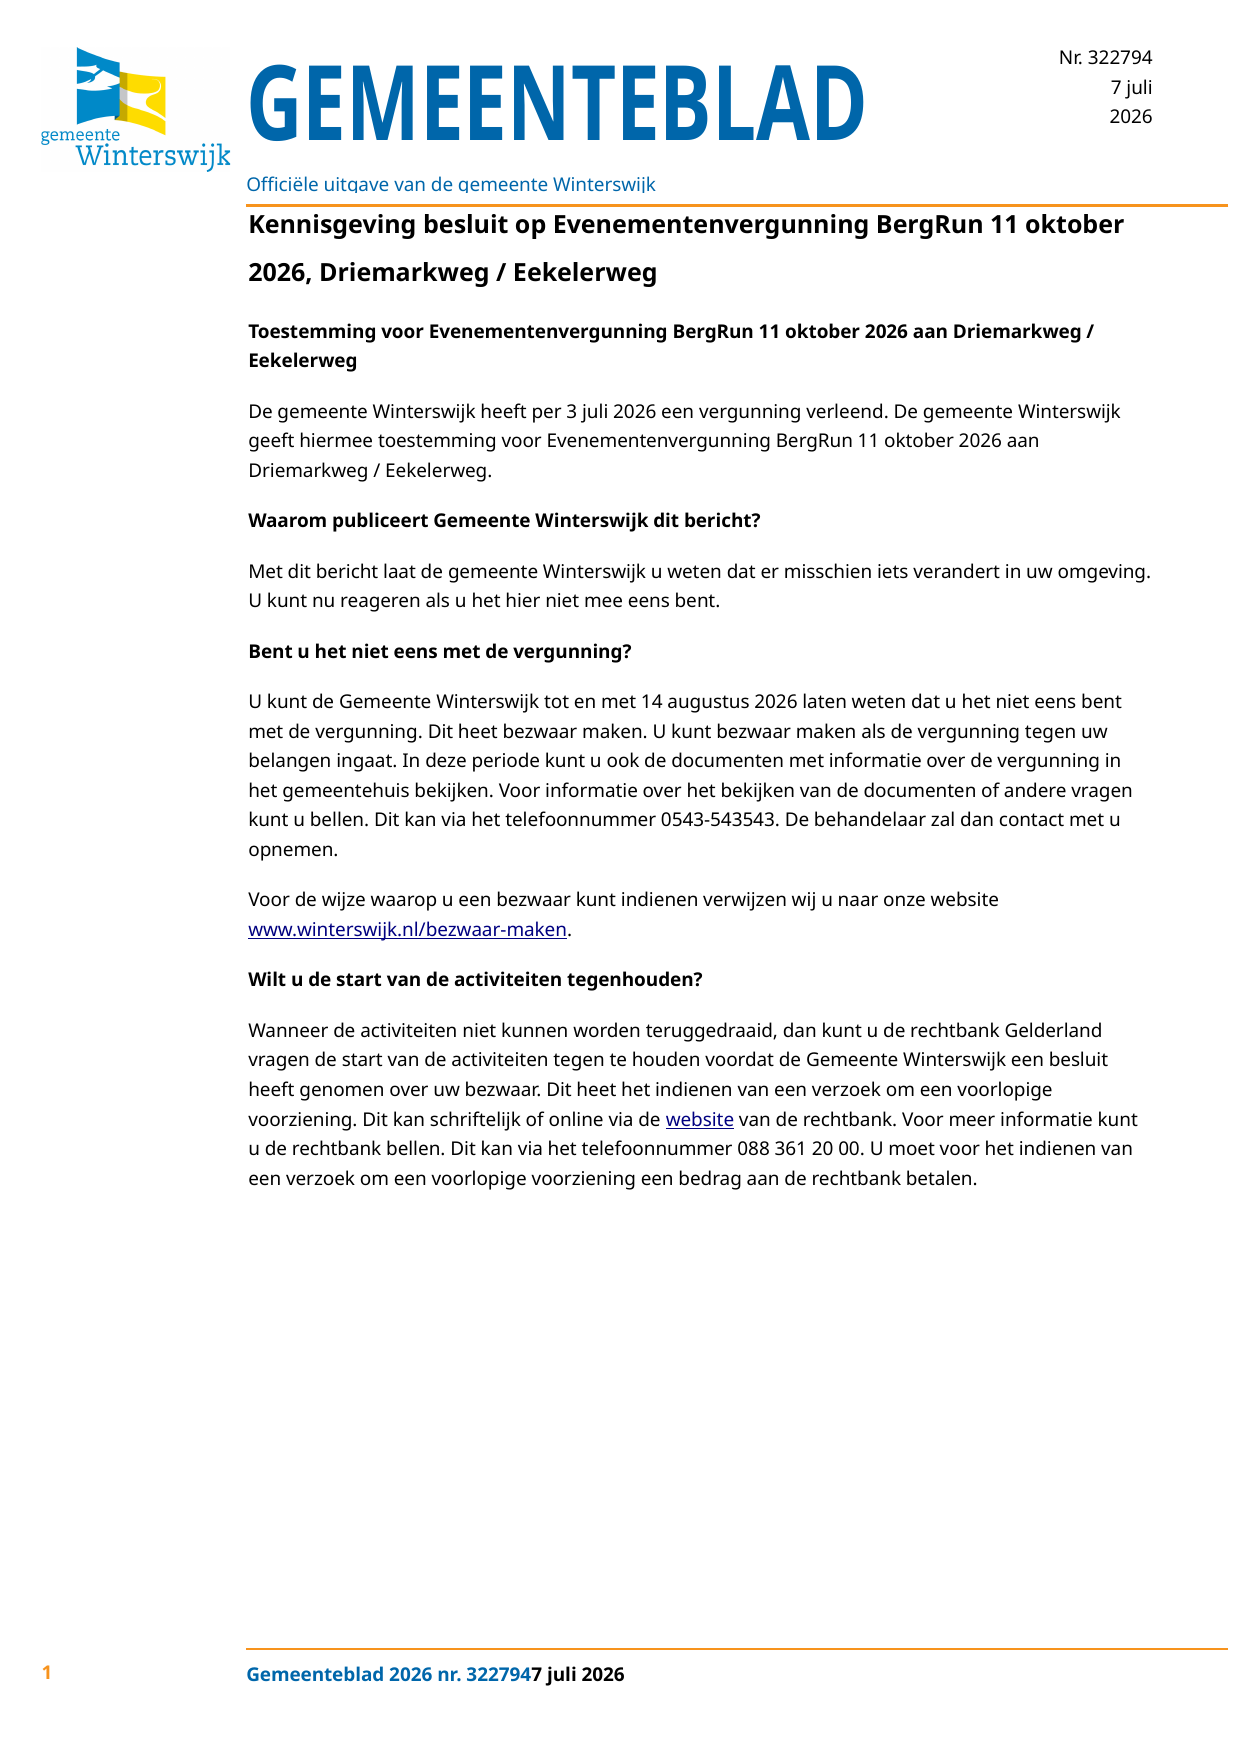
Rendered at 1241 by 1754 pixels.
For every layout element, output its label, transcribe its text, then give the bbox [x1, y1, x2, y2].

text Bent u het niet eens met de vergunning? [248, 638, 1152, 664]
text Wanneer de activiteiten niet kunnen worden teruggedraaid, dan kunt u de rechtbank Gelderland vragen de start van de activiteiten tegen te houden voordat de Gemeente Winterswijk een besluit heeft genomen over uw bezwaar. Dit heet het indienen van een verzoek om een voorlopige voorziening. Dit kan schriftelijk of online via de website van de rechtbank. Voor meer informatie kunt u de rechtbank bellen. Dit kan via het telefoonnummer 088 361 20 00. U moet voor het indienen van een verzoek om een voorlopige voorziening een bedrag aan de rechtbank betalen. [248, 1017, 1152, 1191]
text Met dit bericht laat de gemeente Winterswijk u weten dat er misschien iets verandert in uw omgeving. U kunt nu reageren als u het hier niet mee eens bent. [248, 558, 1152, 613]
picture [41, 47, 231, 172]
text Kennisgeving besluit op Evenementenvergunning BergRun 11 oktober 2026, Driemarkweg / Eekelerweg [248, 207, 1152, 288]
text Toestemming voor Evenementenvergunning BergRun 11 oktober 2026 aan Driemarkweg / Eekelerweg [248, 318, 1152, 373]
text Voor de wijze waarop u een bezwaar kunt indienen verwijzen wij u naar onze website www.winterswijk.nl/bezwaar-maken. [248, 887, 1152, 942]
text Wilt u de start van de activiteiten tegenhouden? [248, 967, 1152, 992]
text Waarom publiceert Gemeente Winterswijk dit bericht? [248, 507, 1152, 533]
text U kunt de Gemeente Winterswijk tot en met 14 augustus 2026 laten weten dat u het niet eens bent met de vergunning. Dit heet bezwaar maken. U kunt bezwaar maken als de vergunning tegen uw belangen ingaat. In deze periode kunt u ook de documenten met informatie over de vergunning in het gemeentehuis bekijken. Voor informatie over het bekijken van de documenten of andere vragen kunt u bellen. Dit kan via het telefoonnummer 0543-543543. De behandelaar zal dan contact met u opnemen. [248, 688, 1152, 862]
picture [225, 153, 231, 162]
text De gemeente Winterswijk heeft per 3 juli 2026 een vergunning verleend. De gemeente Winterswijk geeft hiermee toestemming voor Evenementenvergunning BergRun 11 oktober 2026 aan Driemarkweg / Eekelerweg. [248, 398, 1152, 483]
